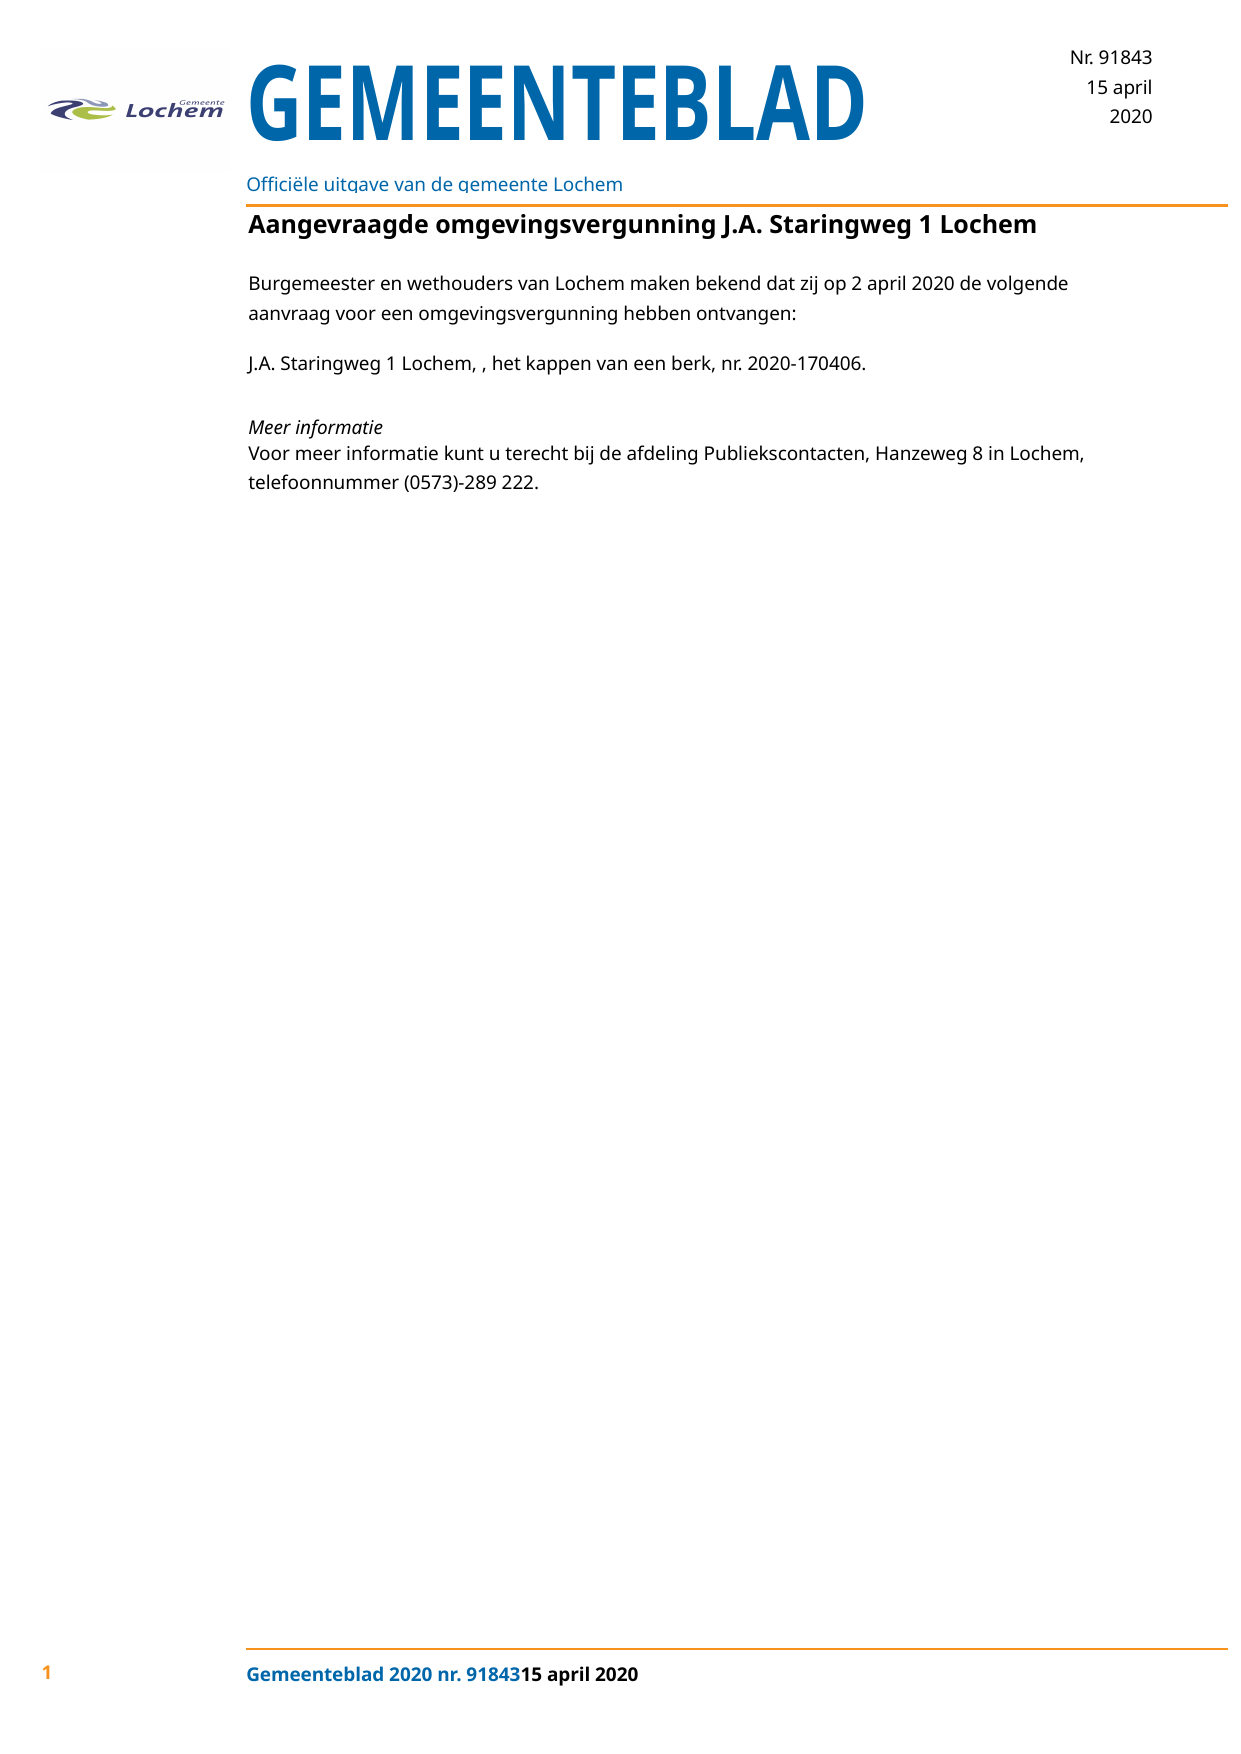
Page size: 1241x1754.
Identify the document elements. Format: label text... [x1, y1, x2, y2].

picture [41, 47, 231, 172]
text J.A. Staringweg 1 Lochem, , het kappen van een berk, nr. 2020-170406. [248, 350, 1152, 376]
text Aangevraagde omgevingsvergunning J.A. Staringweg 1 Lochem [248, 207, 1152, 241]
text Voor meer informatie kunt u terecht bij de afdeling Publiekscontacten, Hanzeweg 8 in Lochem, telefoonnummer (0573)-289 222. [248, 440, 1152, 495]
text Meer informatie [248, 414, 1152, 440]
text Burgemeester en wethouders van Lochem maken bekend dat zij op 2 april 2020 de volgende aanvraag voor een omgevingsvergunning hebben ontvangen: [248, 270, 1152, 326]
